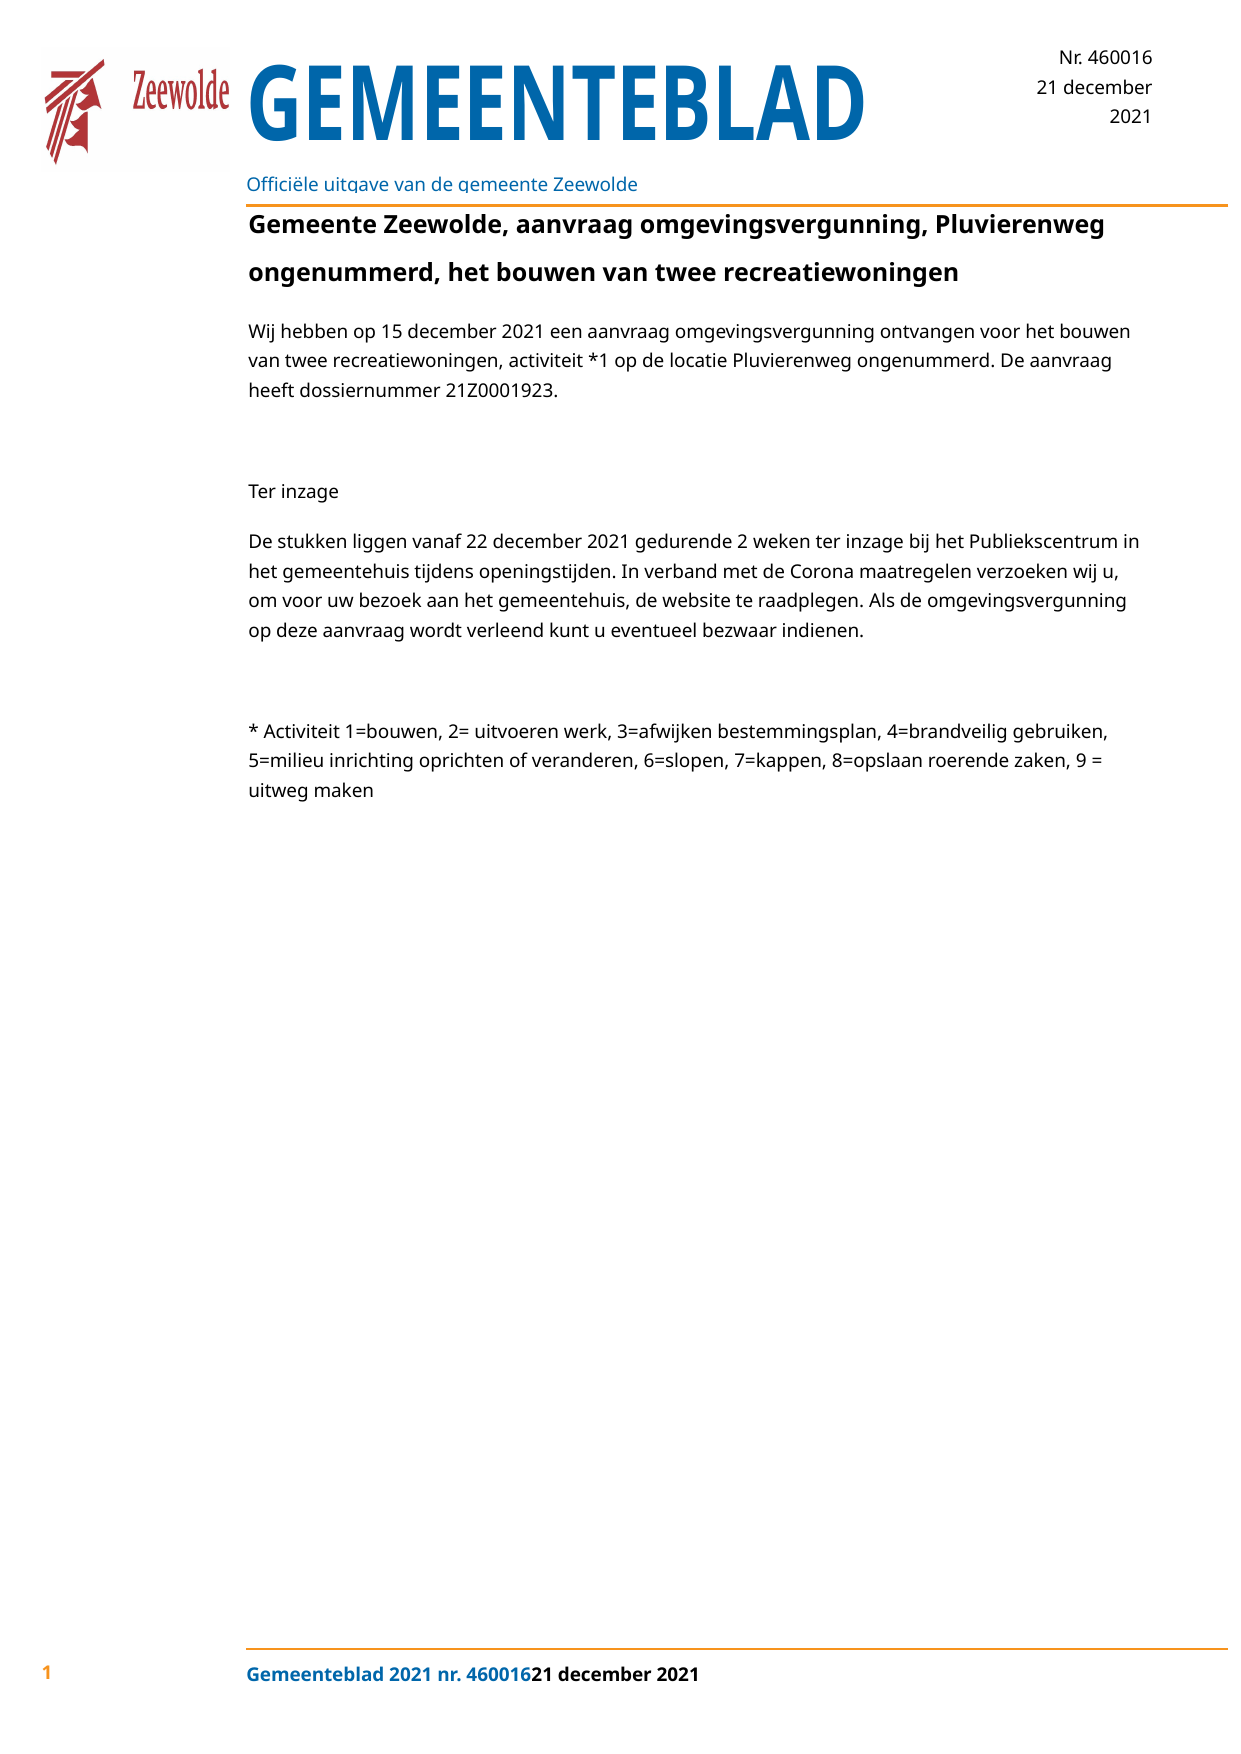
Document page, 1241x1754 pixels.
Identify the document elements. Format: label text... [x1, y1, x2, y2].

text Gemeente Zeewolde, aanvraag omgevingsvergunning, Pluvierenweg ongenummerd, het bouwen van twee recreatiewoningen [248, 207, 1152, 288]
text Ter inzage [248, 478, 1152, 504]
picture [41, 47, 231, 172]
text * Activiteit 1=bouwen, 2= uitvoeren werk, 3=afwijken bestemmingsplan, 4=brandveilig gebruiken, 5=milieu inrichting oprichten of veranderen, 6=slopen, 7=kappen, 8=opslaan roerende zaken, 9 = uitweg maken [248, 718, 1152, 803]
text Wij hebben op 15 december 2021 een aanvraag omgevingsvergunning ontvangen voor het bouwen van twee recreatiewoningen, activiteit *1 op de locatie Pluvierenweg ongenummerd. De aanvraag heeft dossiernummer 21Z0001923. [248, 318, 1152, 403]
text De stukken liggen vanaf 22 december 2021 gedurende 2 weken ter inzage bij het Publiekscentrum in het gemeentehuis tijdens openingstijden. In verband met de Corona maatregelen verzoeken wij u, om voor uw bezoek aan het gemeentehuis, de website te raadplegen. Als de omgevingsvergunning op deze aanvraag wordt verleend kunt u eventueel bezwaar indienen. [248, 528, 1152, 643]
